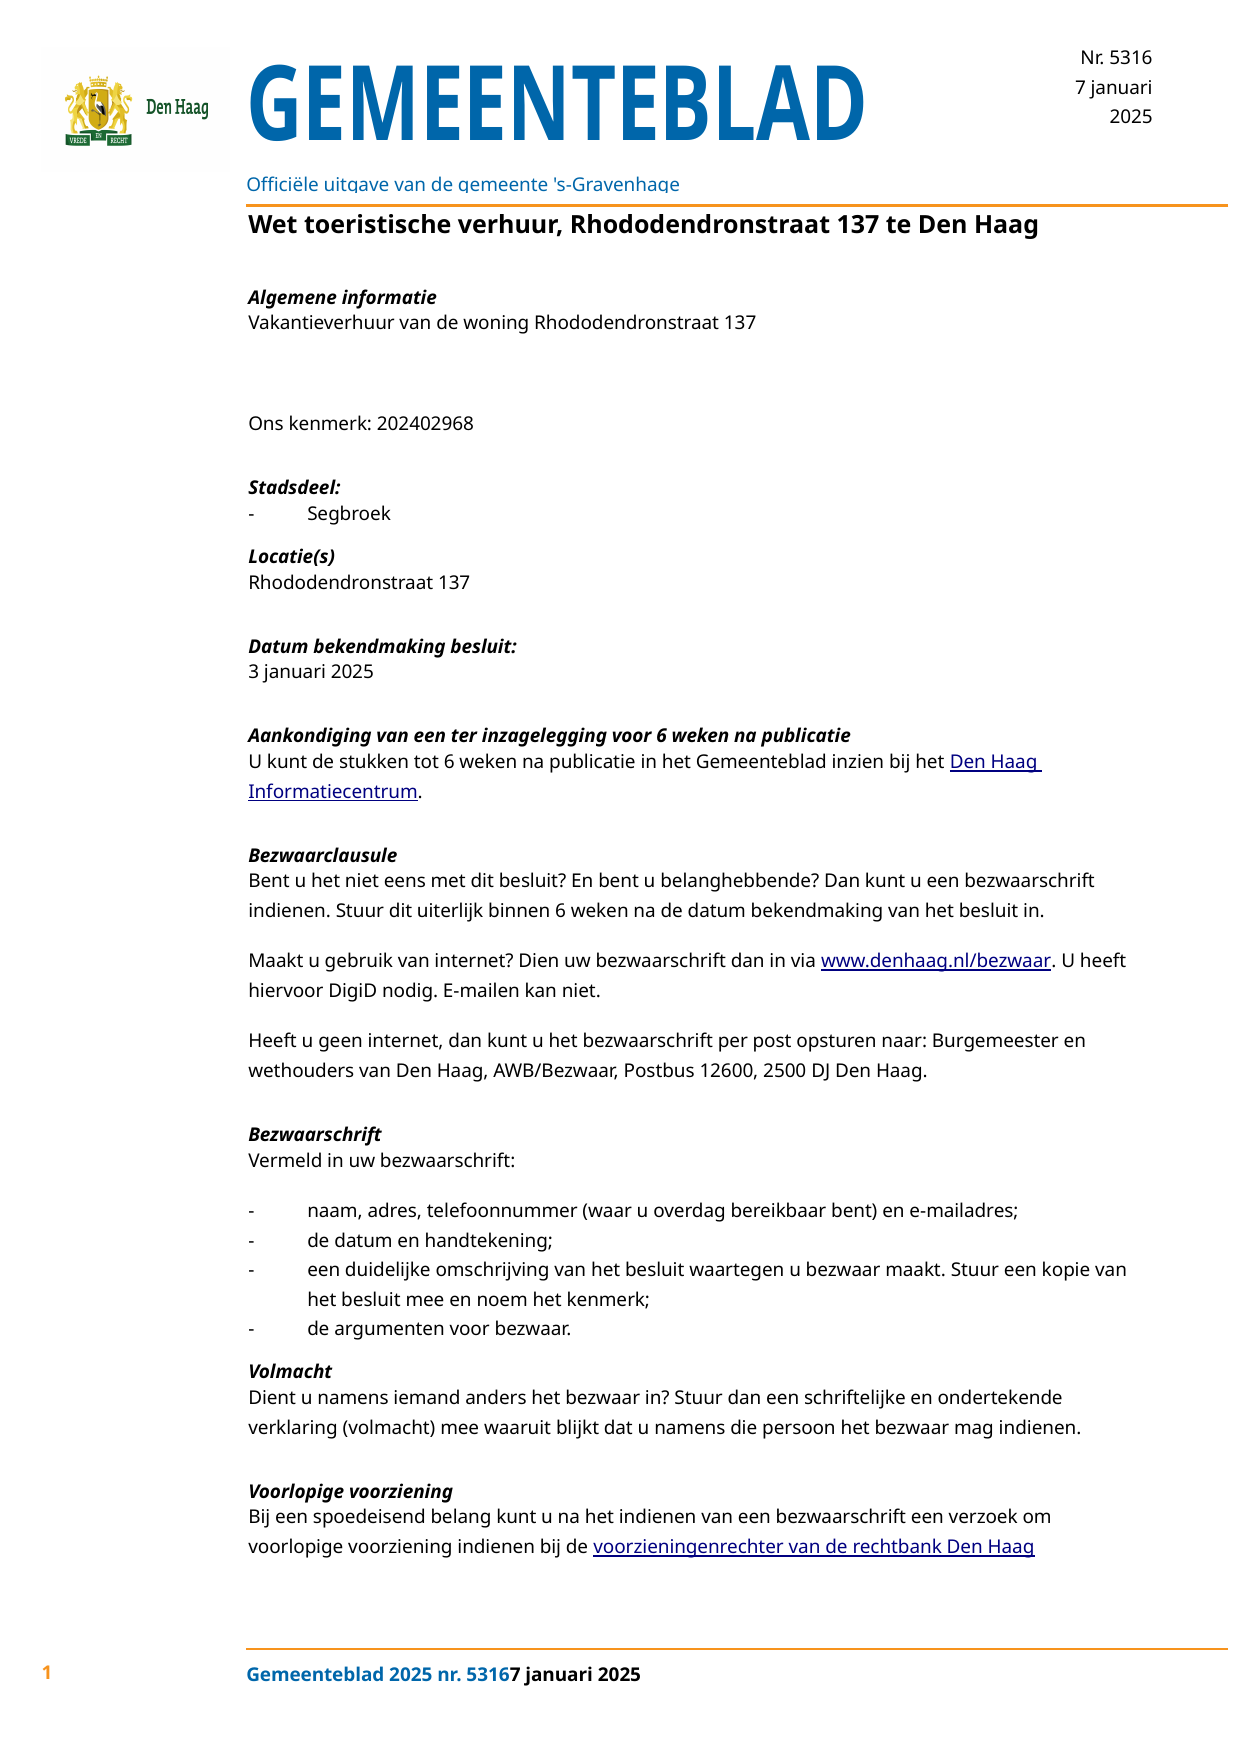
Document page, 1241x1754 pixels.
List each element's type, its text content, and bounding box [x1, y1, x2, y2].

text Aankondiging van een ter inzagelegging voor 6 weken na publicatie [248, 723, 1152, 748]
list naam, adres, telefoonnummer (waar u overdag bereikbaar bent) en e-mailadres; [248, 1197, 1152, 1223]
list een duidelijke omschrijving van het besluit waartegen u bezwaar maakt. Stuur een kopie van het besluit mee en noem het kenmerk; [248, 1256, 1152, 1312]
text Locatie(s) [248, 543, 1152, 569]
text Volmacht [248, 1359, 1152, 1384]
text Heeft u geen internet, dan kunt u het bezwaarschrift per post opsturen naar: Burgemeester en wethouders van Den Haag, AWB/Bezwaar, Postbus 12600, 2500 DJ Den Haag. [248, 1028, 1152, 1083]
text Maakt u gebruik van internet? Dien uw bezwaarschrift dan in via www.denhaag.nl/bezwaar. U heeft hiervoor DigiD nodig. E-mailen kan niet. [248, 948, 1152, 1003]
picture [41, 47, 231, 172]
text Ons kenmerk: 202402968 [248, 410, 1152, 436]
text Rhododendronstraat 137 [248, 569, 1152, 595]
list de datum en handtekening; [248, 1227, 1152, 1253]
text Bezwaarclausule [248, 842, 1152, 868]
text U kunt de stukken tot 6 weken na publicatie in het Gemeenteblad inzien bij het Den Haag Informatiecentrum. [248, 748, 1152, 804]
text Bezwaarschrift [248, 1121, 1152, 1147]
text Algemene informatie [248, 284, 1152, 309]
text Vermeld in uw bezwaarschrift: [248, 1147, 1152, 1173]
text Stadsdeel: [248, 474, 1152, 500]
text Dient u namens iemand anders het bezwaar in? Stuur dan een schriftelijke en ondertekende verklaring (volmacht) mee waaruit blijkt dat u namens die persoon het bezwaar mag indienen. [248, 1384, 1152, 1440]
text Voorlopige voorziening [248, 1478, 1152, 1504]
text Datum bekendmaking besluit: [248, 633, 1152, 659]
text Wet toeristische verhuur, Rhododendronstraat 137 te Den Haag [248, 207, 1152, 241]
list de argumenten voor bezwaar. [248, 1316, 1152, 1341]
list Segbroek [248, 500, 1152, 526]
text Bent u het niet eens met dit besluit? En bent u belanghebbende? Dan kunt u een bezwaarschrift indienen. Stuur dit uiterlijk binnen 6 weken na de datum bekendmaking van het besluit in. [248, 868, 1152, 923]
text 3 januari 2025 [248, 659, 1152, 684]
text Vakantieverhuur van de woning Rhododendronstraat 137 [248, 309, 1152, 335]
text Bij een spoedeisend belang kunt u na het indienen van een bezwaarschrift een verzoek om voorlopige voorziening indienen bij de voorzieningenrechter van de rechtbank Den Haag [248, 1504, 1152, 1559]
